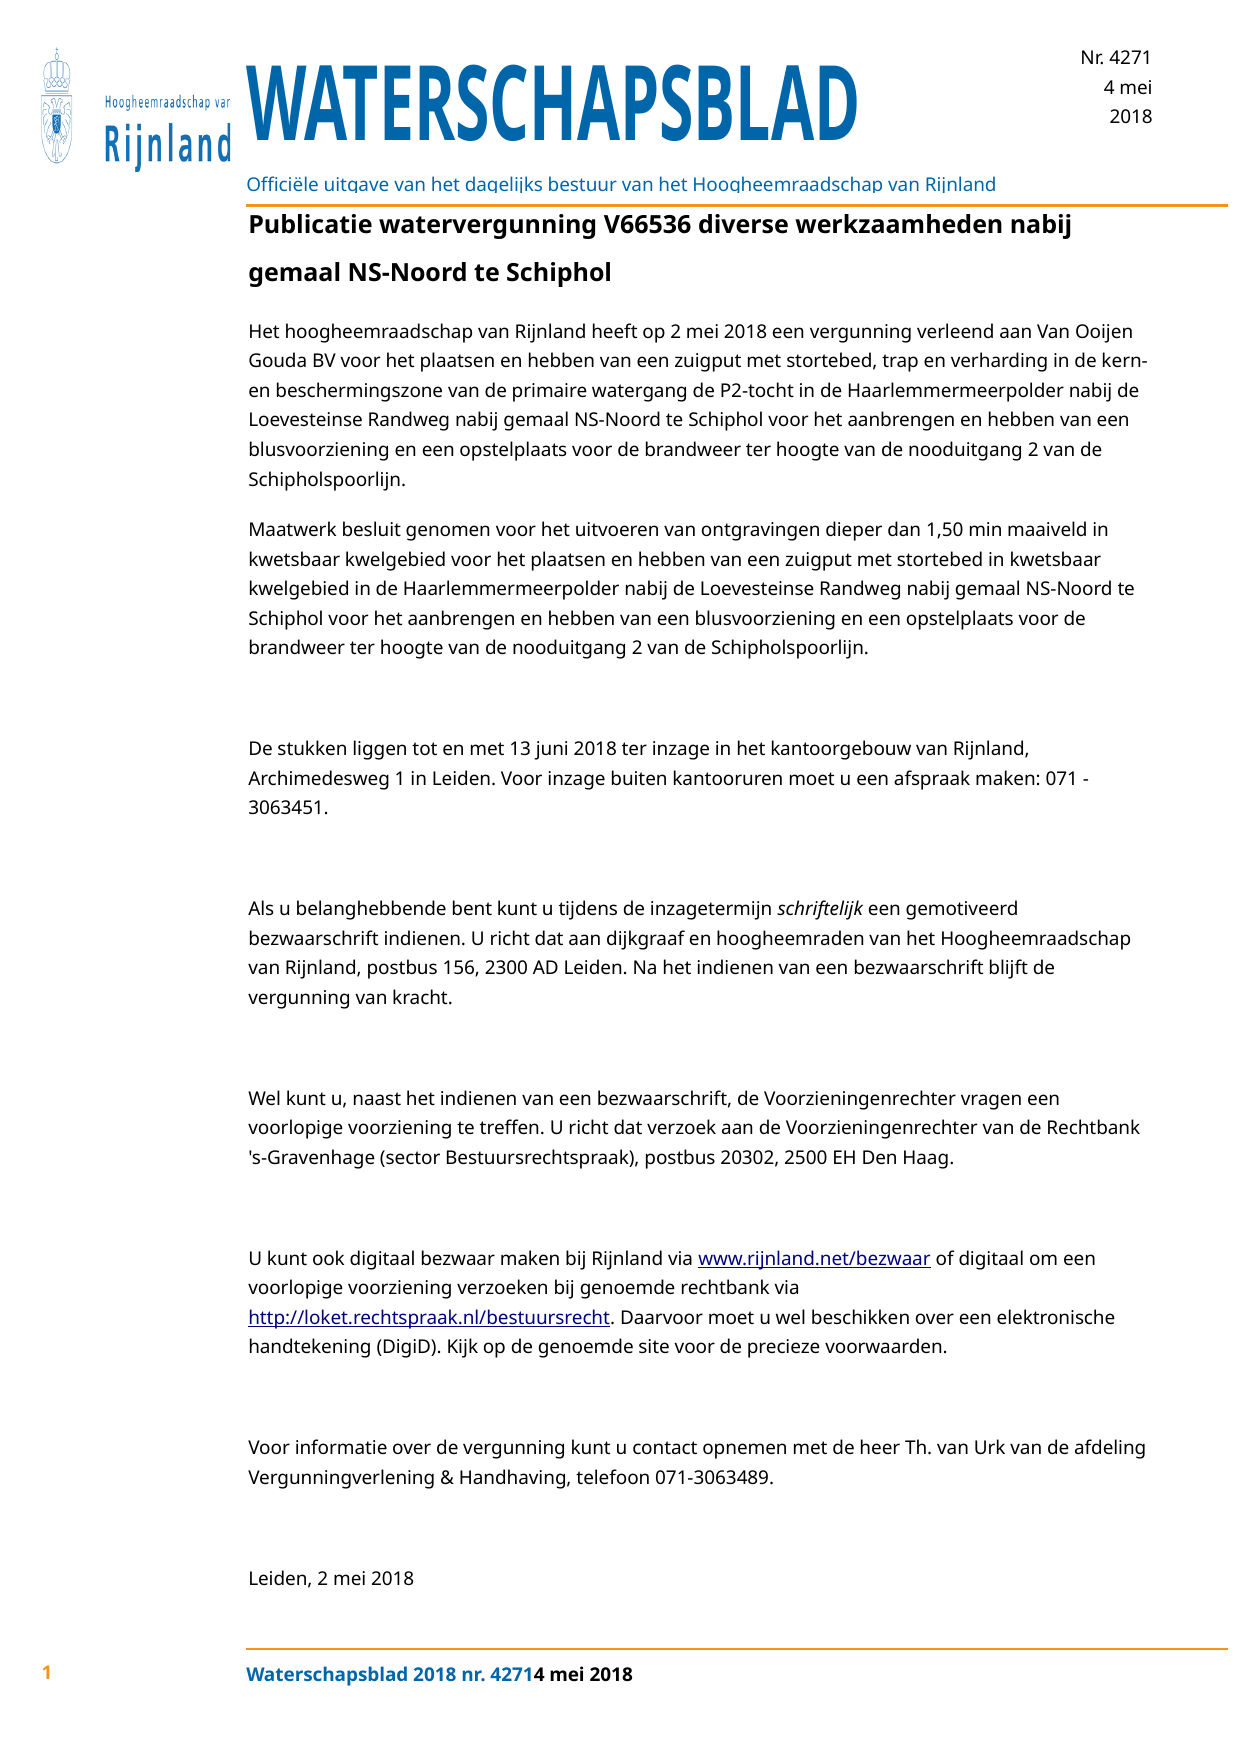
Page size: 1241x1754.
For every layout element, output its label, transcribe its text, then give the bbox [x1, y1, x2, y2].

text Wel kunt u, naast het indienen van een bezwaarschrift, de Voorzieningenrechter vragen een voorlopige voorziening te treffen. U richt dat verzoek aan de Voorzieningenrechter van de Rechtbank 's-Gravenhage (sector Bestuursrechtspraak), postbus 20302, 2500 EH Den Haag. [248, 1085, 1152, 1170]
text Als u belanghebbende bent kunt u tijdens de inzagetermijn schriftelijk een gemotiveerd bezwaarschrift indienen. U richt dat aan dijkgraaf en hoogheemraden van het Hoogheemraadschap van Rijnland, postbus 156, 2300 AD Leiden. Na het indienen van een bezwaarschrift blijft de vergunning van kracht. [248, 895, 1152, 1010]
text Leiden, 2 mei 2018 [248, 1565, 1152, 1591]
text Maatwerk besluit genomen voor het uitvoeren van ontgravingen dieper dan 1,50 min maaiveld in kwetsbaar kwelgebied voor het plaatsen en hebben van een zuigput met stortebed in kwetsbaar kwelgebied in de Haarlemmermeerpolder nabij de Loevesteinse Randweg nabij gemaal NS-Noord te Schiphol voor het aanbrengen en hebben van een blusvoorziening en een opstelplaats voor de brandweer ter hoogte van de nooduitgang 2 van de Schipholspoorlijn. [248, 516, 1152, 660]
text Publicatie watervergunning V66536 diverse werkzaamheden nabij gemaal NS-Noord te Schiphol [248, 207, 1152, 288]
text Het hoogheemraadschap van Rijnland heeft op 2 mei 2018 een vergunning verleend aan Van Ooijen Gouda BV voor het plaatsen en hebben van een zuigput met stortebed, trap en verharding in de kern- en beschermingszone van de primaire watergang de P2-tocht in de Haarlemmermeerpolder nabij de Loevesteinse Randweg nabij gemaal NS-Noord te Schiphol voor het aanbrengen en hebben van een blusvoorziening en een opstelplaats voor de brandweer ter hoogte van de nooduitgang 2 van de Schipholspoorlijn. [248, 318, 1152, 492]
text Voor informatie over de vergunning kunt u contact opnemen met de heer Th. van Urk van de afdeling Vergunningverlening & Handhaving, telefoon 071-3063489. [248, 1434, 1152, 1490]
picture [41, 47, 231, 172]
text De stukken liggen tot en met 13 juni 2018 ter inzage in het kantoorgebouw van Rijnland, Archimedesweg 1 in Leiden. Voor inzage buiten kantooruren moet u een afspraak maken: 071 - 3063451. [248, 735, 1152, 820]
text U kunt ook digitaal bezwaar maken bij Rijnland via www.rijnland.net/bezwaar of digitaal om een voorlopige voorziening verzoeken bij genoemde rechtbank via http://loket.rechtspraak.nl/bestuursrecht. Daarvoor moet u wel beschikken over een elektronische handtekening (DigiD). Kijk op de genoemde site voor de precieze voorwaarden. [248, 1245, 1152, 1359]
